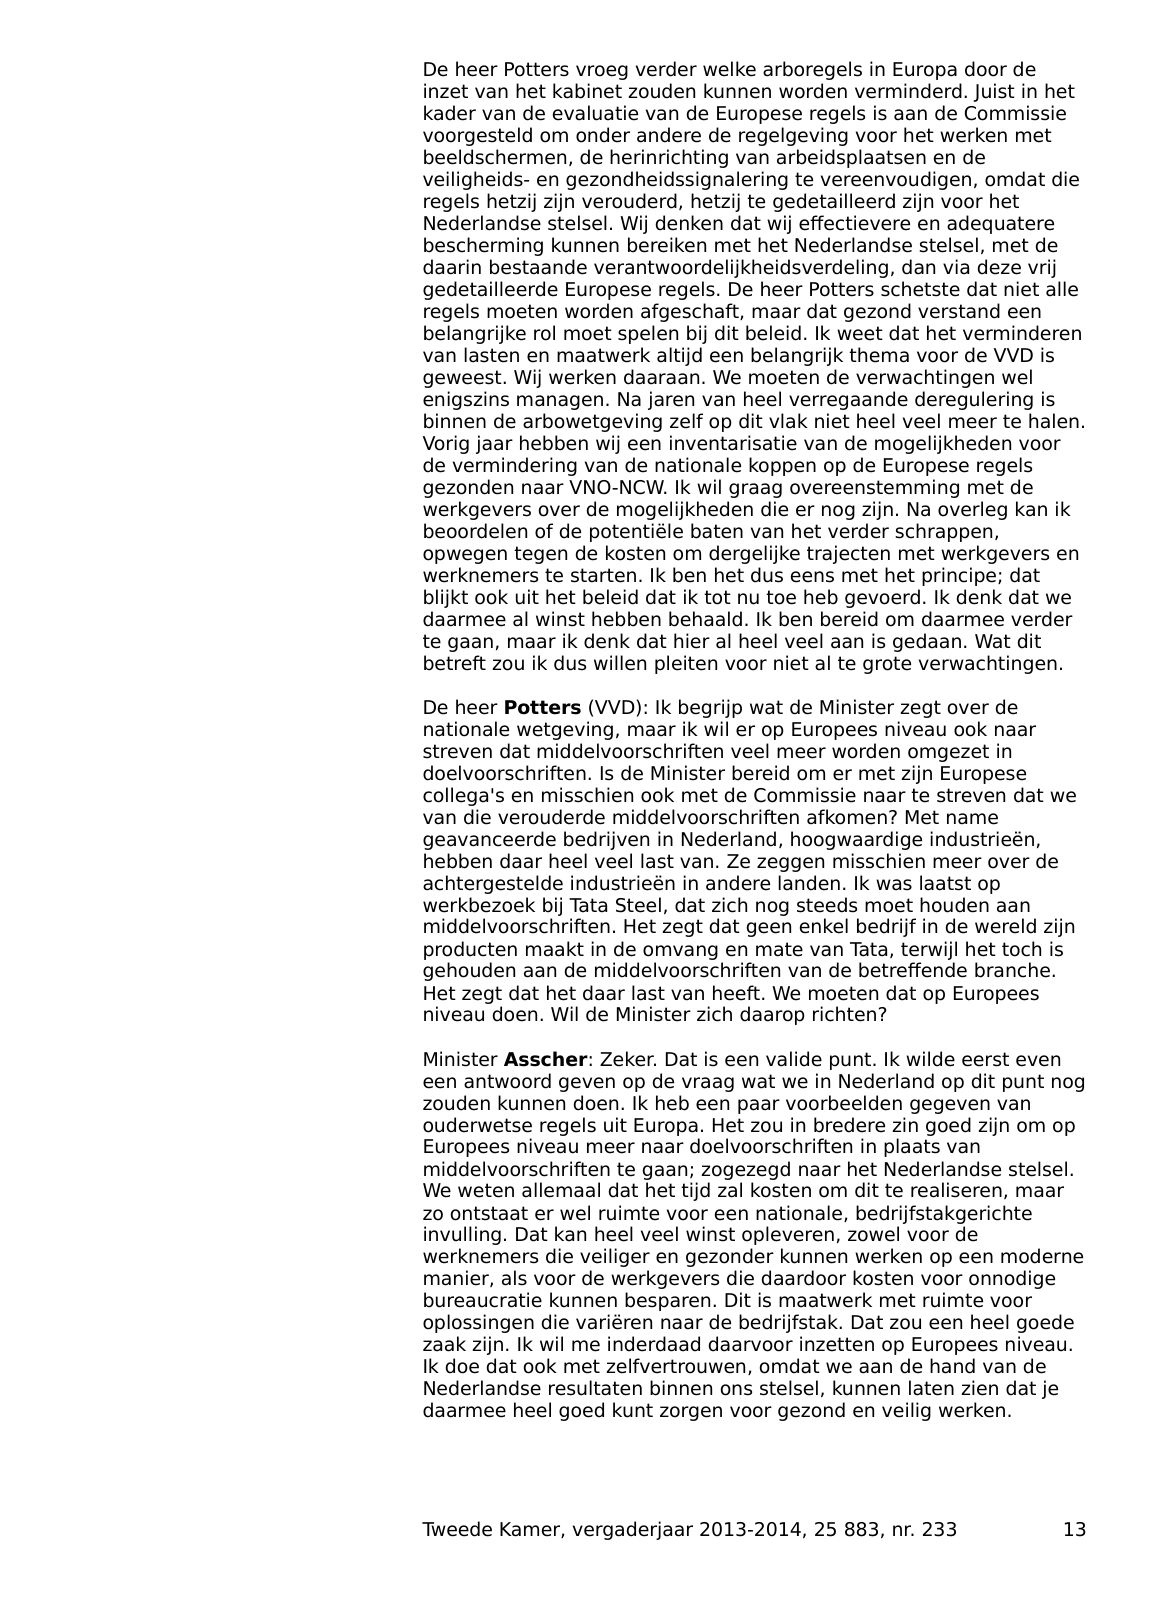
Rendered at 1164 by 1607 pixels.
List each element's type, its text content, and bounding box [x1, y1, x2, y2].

text De heer Potters vroeg verder welke arboregels in Europa door de inzet van het kabinet zouden kunnen worden verminderd. Juist in het kader van de evaluatie van de Europese regels is aan de Commissie voorgesteld om onder andere de regelgeving voor het werken met beeldschermen, de herinrichting van arbeidsplaatsen en de veiligheids- en gezondheidssignalering te vereenvoudigen, omdat die regels hetzij zijn verouderd, hetzij te gedetailleerd zijn voor het Nederlandse stelsel. Wij denken dat wij effectievere en adequatere bescherming kunnen bereiken met het Nederlandse stelsel, met de daarin bestaande verantwoordelijkheidsverdeling, dan via deze vrij gedetailleerde Europese regels. De heer Potters schetste dat niet alle regels moeten worden afgeschaft, maar dat gezond verstand een belangrijke rol moet spelen bij dit beleid. Ik weet dat het verminderen van lasten en maatwerk altijd een belangrijk thema voor de VVD is geweest. Wij werken daaraan. We moeten de verwachtingen wel enigszins managen. Na jaren van heel verregaande deregulering is binnen de arbowetgeving zelf op dit vlak niet heel veel meer te halen. Vorig jaar hebben wij een inventarisatie van de mogelijkheden voor de vermindering van de nationale koppen op de Europese regels gezonden naar VNO-NCW. Ik wil graag overeenstemming met de werkgevers over de mogelijkheden die er nog zijn. Na overleg kan ik beoordelen of de potentiële baten van het verder schrappen, opwegen tegen de kosten om dergelijke trajecten met werkgevers en werknemers te starten. Ik ben het dus eens met het principe; dat blijkt ook uit het beleid dat ik tot nu toe heb gevoerd. Ik denk dat we daarmee al winst hebben behaald. Ik ben bereid om daarmee verder te gaan, maar ik denk dat hier al heel veel aan is gedaan. Wat dit betreft zou ik dus willen pleiten voor niet al te grote verwachtingen. [422, 59, 1087, 674]
text De heer Potters (VVD): Ik begrijp wat de Minister zegt over de nationale wetgeving, maar ik wil er op Europees niveau ook naar streven dat middelvoorschriften veel meer worden omgezet in doelvoorschriften. Is de Minister bereid om er met zijn Europese collega's en misschien ook met de Commissie naar te streven dat we van die verouderde middelvoorschriften afkomen? Met name geavanceerde bedrijven in Nederland, hoogwaardige industrieën, hebben daar heel veel last van. Ze zeggen misschien meer over de achtergestelde industrieën in andere landen. Ik was laatst op werkbezoek bij Tata Steel, dat zich nog steeds moet houden aan middelvoorschriften. Het zegt dat geen enkel bedrijf in de wereld zijn producten maakt in de omvang en mate van Tata, terwijl het toch is gehouden aan de middelvoorschriften van de betreffende branche. Het zegt dat het daar last van heeft. We moeten dat op Europees niveau doen. Wil de Minister zich daarop richten? [422, 697, 1087, 1026]
text Minister Asscher: Zeker. Dat is een valide punt. Ik wilde eerst even een antwoord geven op de vraag wat we in Nederland op dit punt nog zouden kunnen doen. Ik heb een paar voorbeelden gegeven van ouderwetse regels uit Europa. Het zou in bredere zin goed zijn om op Europees niveau meer naar doelvoorschriften in plaats van middelvoorschriften te gaan; zogezegd naar het Nederlandse stelsel. We weten allemaal dat het tijd zal kosten om dit te realiseren, maar zo ontstaat er wel ruimte voor een nationale, bedrijfstakgerichte invulling. Dat kan heel veel winst opleveren, zowel voor de werknemers die veiliger en gezonder kunnen werken op een moderne manier, als voor de werkgevers die daardoor kosten voor onnodige bureaucratie kunnen besparen. Dit is maatwerk met ruimte voor oplossingen die variëren naar de bedrijfstak. Dat zou een heel goede zaak zijn. Ik wil me inderdaad daarvoor inzetten op Europees niveau. Ik doe dat ook met zelfvertrouwen, omdat we aan de hand van de Nederlandse resultaten binnen ons stelsel, kunnen laten zien dat je daarmee heel goed kunt zorgen voor gezond en veilig werken. [422, 1048, 1087, 1422]
